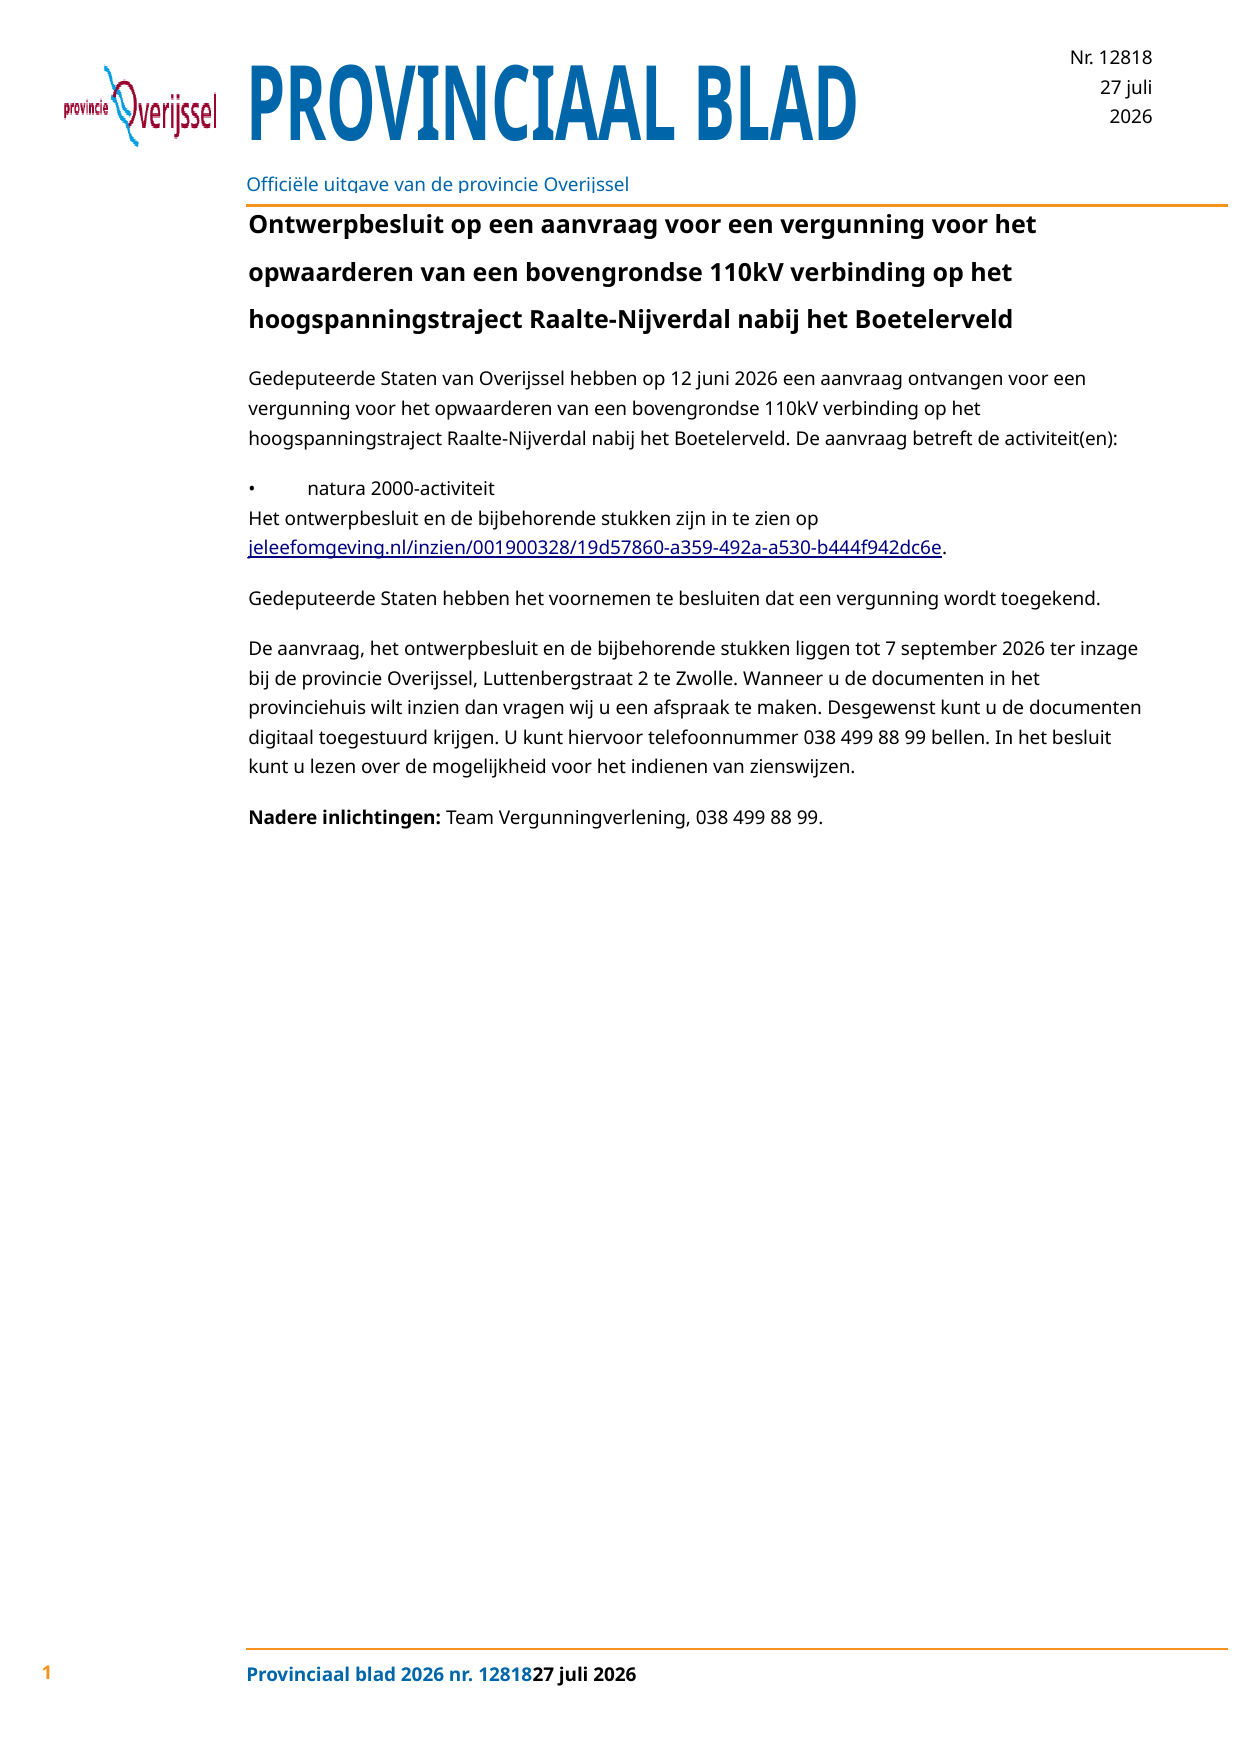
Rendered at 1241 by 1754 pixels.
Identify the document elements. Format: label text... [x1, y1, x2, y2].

text Het ontwerpbesluit en de bijbehorende stukken zijn in te zien op jeleefomgeving.nl/inzien/001900328/19d57860-a359-492a-a530-b444f942dc6e. [248, 505, 1152, 560]
text Gedeputeerde Staten van Overijssel hebben op 12 juni 2026 een aanvraag ontvangen voor een vergunning voor het opwaarderen van een bovengrondse 110kV verbinding op het hoogspanningstraject Raalte-Nijverdal nabij het Boetelerveld. De aanvraag betreft de activiteit(en): [248, 366, 1152, 450]
text De aanvraag, het ontwerpbesluit en de bijbehorende stukken liggen tot 7 september 2026 ter inzage bij de provincie Overijssel, Luttenbergstraat 2 te Zwolle. Wanneer u de documenten in het provinciehuis wilt inzien dan vragen wij u een afspraak te maken. Desgewenst kunt u de documenten digitaal toegestuurd krijgen. U kunt hiervoor telefoonnummer 038 499 88 99 bellen. In het besluit kunt u lezen over de mogelijkheid voor het indienen van zienswijzen. [248, 635, 1152, 779]
list natura 2000-activiteit [248, 475, 1152, 501]
picture [41, 47, 231, 172]
text Nadere inlichtingen: Team Vergunningverlening, 038 499 88 99. [248, 804, 1152, 829]
text Gedeputeerde Staten hebben het voornemen te besluiten dat een vergunning wordt toegekend. [248, 585, 1152, 610]
text Ontwerpbesluit op een aanvraag voor een vergunning voor het opwaarderen van een bovengrondse 110kV verbinding op het hoogspanningstraject Raalte-Nijverdal nabij het Boetelerveld [248, 207, 1152, 336]
